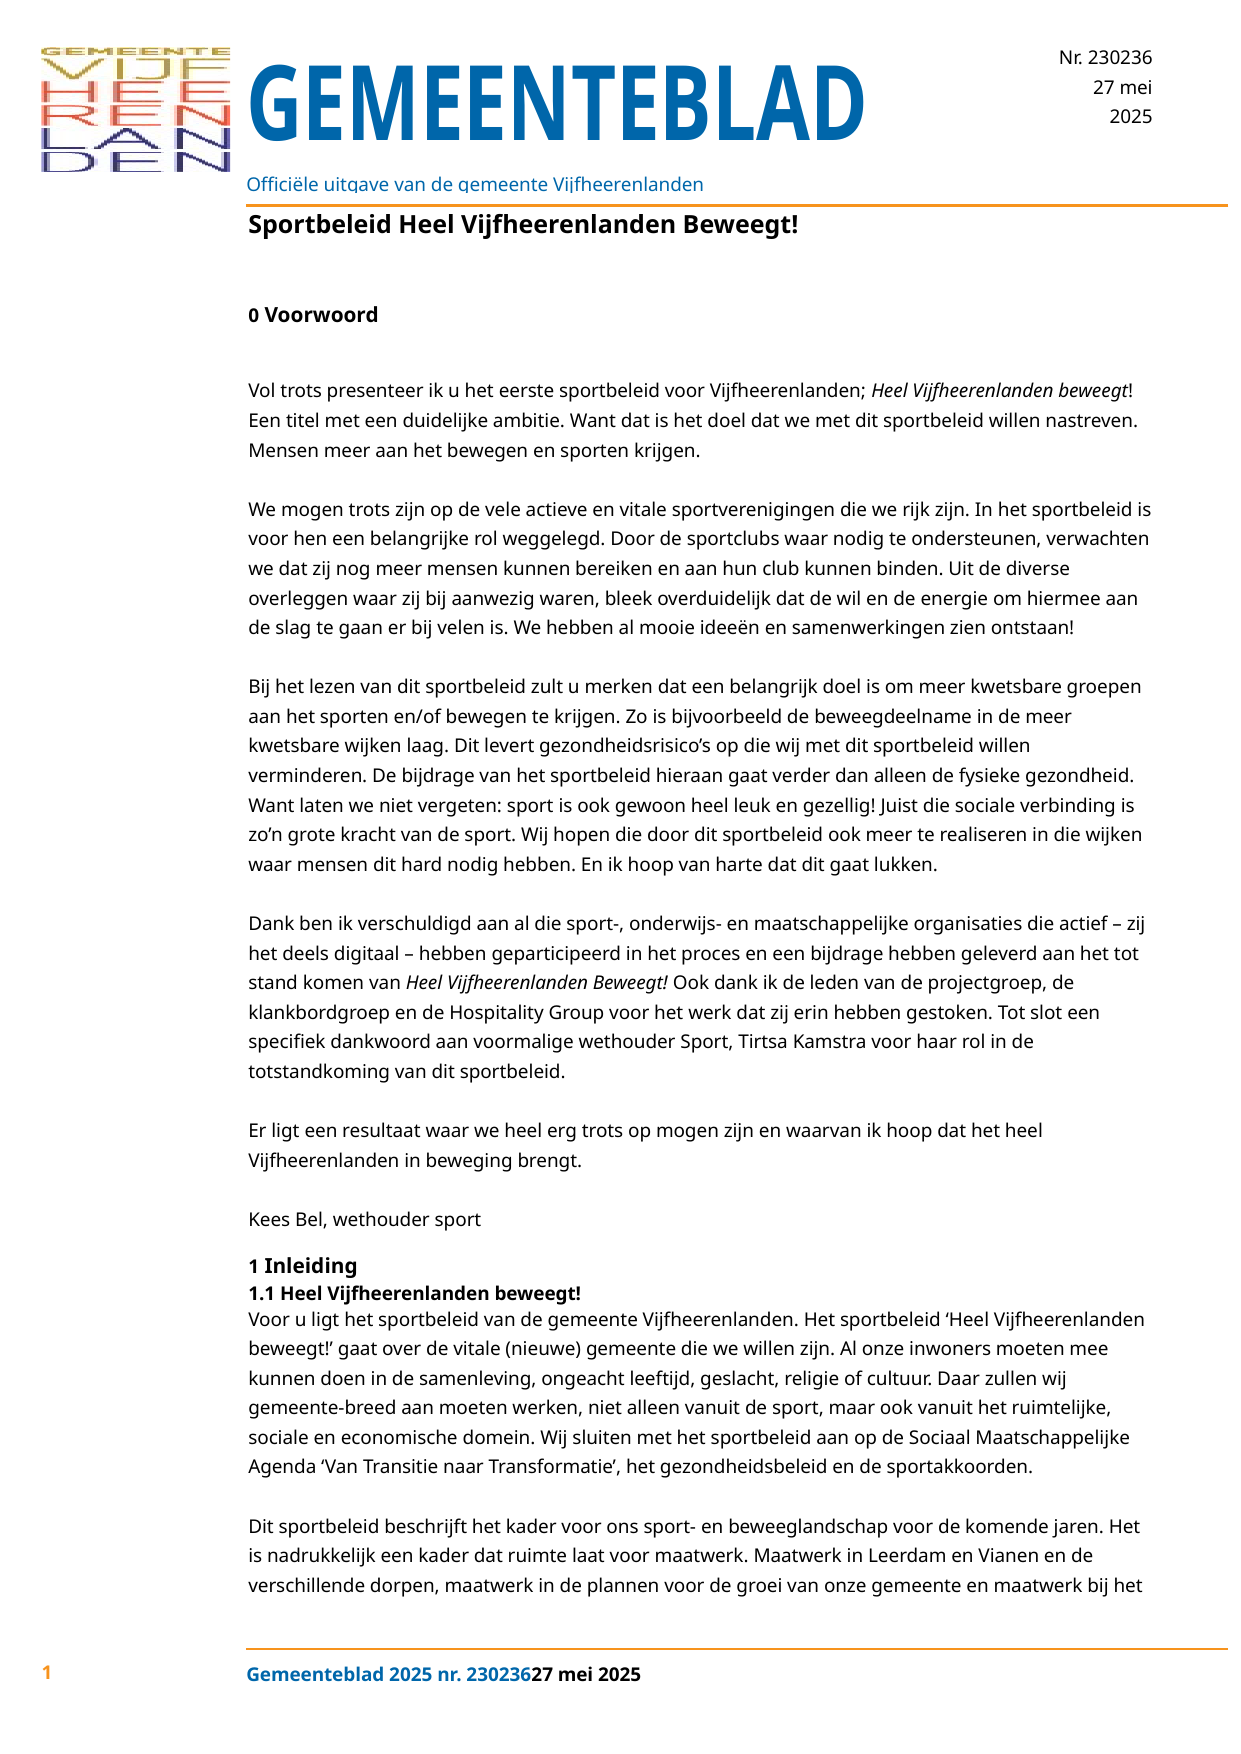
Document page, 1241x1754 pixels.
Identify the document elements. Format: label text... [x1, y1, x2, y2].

text 1 Inleiding [248, 1252, 1152, 1280]
text 0 Voorwoord [248, 300, 1152, 328]
text 1.1 Heel Vijfheerenlanden beweegt! [248, 1280, 1152, 1306]
text Voor u ligt het sportbeleid van de gemeente Vijfheerenlanden. Het sportbeleid ‘Heel Vijfheerenlanden beweegt!’ gaat over de vitale (nieuwe) gemeente die we willen zijn. Al onze inwoners moeten mee kunnen doen in de samenleving, ongeacht leeftijd, geslacht, religie of cultuur. Daar zullen wij gemeente-breed aan moeten werken, niet alleen vanuit de sport, maar ook vanuit het ruimtelijke, sociale en economische domein. Wij sluiten met het sportbeleid aan op de Sociaal Maatschappelijke Agenda ‘Van Transitie naar Transformatie’, het gezondheidsbeleid en de sportakkoorden. [248, 1306, 1152, 1479]
text Kees Bel, wethouder sport [248, 1206, 1152, 1232]
text Er ligt een resultaat waar we heel erg trots op mogen zijn en waarvan ik hoop dat het heel Vijfheerenlanden in beweging brengt. [248, 1117, 1152, 1172]
text Bij het lezen van dit sportbeleid zult u merken dat een belangrijk doel is om meer kwetsbare groepen aan het sporten en/of bewegen te krijgen. Zo is bijvoorbeeld de beweegdeelname in de meer kwetsbare wijken laag. Dit levert gezondheidsrisico’s op die wij met dit sportbeleid willen verminderen. De bijdrage van het sportbeleid hieraan gaat verder dan alleen de fysieke gezondheid. Want laten we niet vergeten: sport is ook gewoon heel leuk en gezellig! Juist die sociale verbinding is zo’n grote kracht van de sport. Wij hopen die door dit sportbeleid ook meer te realiseren in die wijken waar mensen dit hard nodig hebben. En ik hoop van harte dat dit gaat lukken. [248, 673, 1152, 877]
text Vol trots presenteer ik u het eerste sportbeleid voor Vijfheerenlanden; Heel Vijfheerenlanden beweegt! Een titel met een duidelijke ambitie. Want dat is het doel dat we met dit sportbeleid willen nastreven. Mensen meer aan het bewegen en sporten krijgen. [248, 378, 1152, 462]
picture [41, 47, 231, 172]
text Dit sportbeleid beschrijft het kader voor ons sport- en beweeglandschap voor de komende jaren. Het is nadrukkelijk een kader dat ruimte laat voor maatwerk. Maatwerk in Leerdam en Vianen en de verschillende dorpen, maatwerk in de plannen voor de groei van onze gemeente en maatwerk bij het [248, 1513, 1152, 1598]
text Sportbeleid Heel Vijfheerenlanden Beweegt! [248, 207, 1152, 241]
text Dank ben ik verschuldigd aan al die sport-, onderwijs- en maatschappelijke organisaties die actief – zij het deels digitaal – hebben geparticipeerd in het proces en een bijdrage hebben geleverd aan het tot stand komen van Heel Vijfheerenlanden Beweegt! Ook dank ik de leden van de projectgroep, de klankbordgroep en de Hospitality Group voor het werk dat zij erin hebben gestoken. Tot slot een specifiek dankwoord aan voormalige wethouder Sport, Tirtsa Kamstra voor haar rol in de totstandkoming van dit sportbeleid. [248, 910, 1152, 1084]
text We mogen trots zijn op de vele actieve en vitale sportverenigingen die we rijk zijn. In het sportbeleid is voor hen een belangrijke rol weggelegd. Door de sportclubs waar nodig te ondersteunen, verwachten we dat zij nog meer mensen kunnen bereiken en aan hun club kunnen binden. Uit de diverse overleggen waar zij bij aanwezig waren, bleek overduidelijk dat de wil en de energie om hiermee aan de slag te gaan er bij velen is. We hebben al mooie ideeën en samenwerkingen zien ontstaan! [248, 496, 1152, 640]
